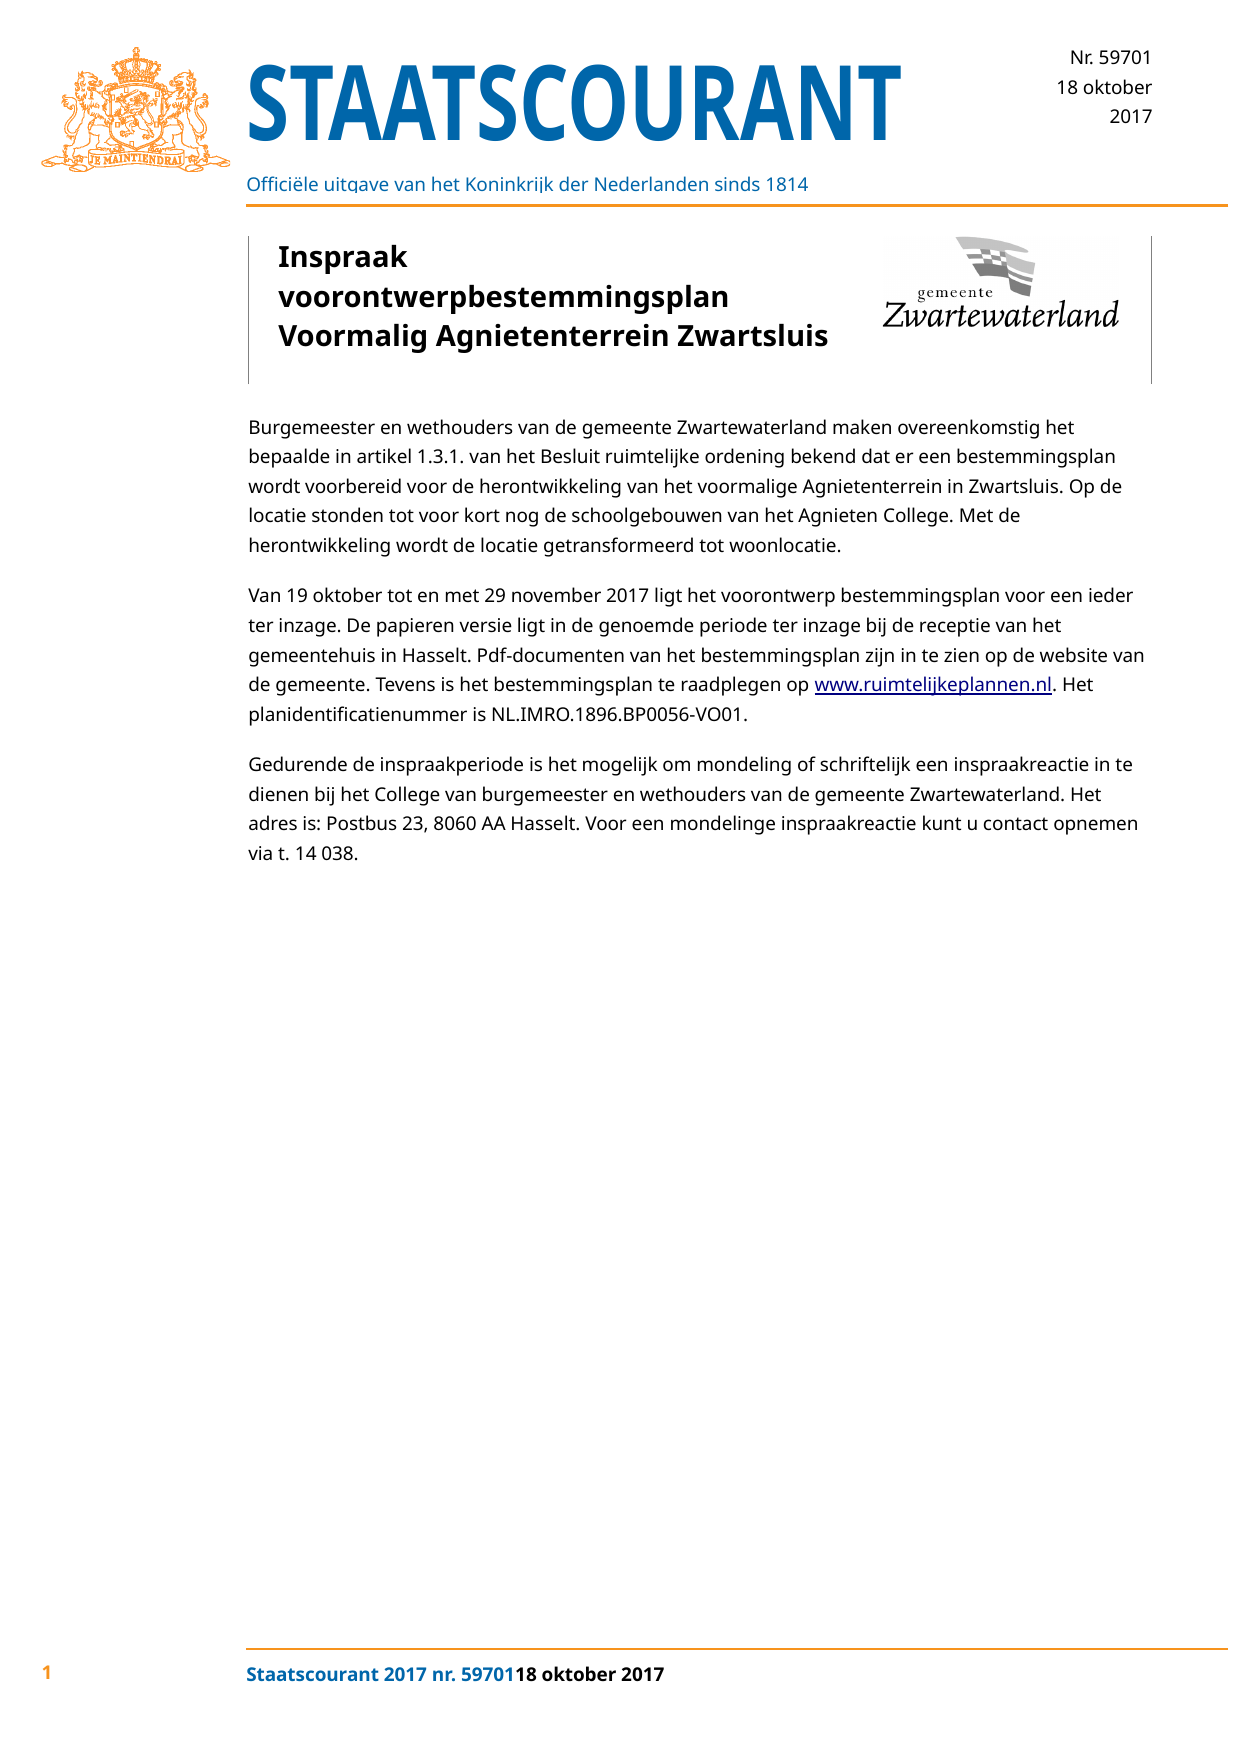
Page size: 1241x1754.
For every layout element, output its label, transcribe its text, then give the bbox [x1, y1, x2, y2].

text Van 19 oktober tot en met 29 november 2017 ligt het voorontwerp bestemmingsplan voor een ieder ter inzage. De papieren versie ligt in de genoemde periode ter inzage bij de receptie van het gemeentehuis in Hasselt. Pdf-documenten van het bestemmingsplan zijn in te zien op de website van de gemeente. Tevens is het bestemmingsplan te raadplegen op www.ruimtelijkeplannen.nl. Het planidentificatienummer is NL.IMRO.1896.BP0056-VO01. [248, 583, 1152, 727]
picture [882, 236, 1119, 327]
text Gedurende de inspraakperiode is het mogelijk om mondeling of schriftelijk een inspraakreactie in te dienen bij het College van burgemeester en wethouders van de gemeente Zwartewaterland. Het adres is: Postbus 23, 8060 AA Hasselt. Voor een mondelinge inspraakreactie kunt u contact opnemen via t. 14 038. [248, 751, 1152, 866]
picture [41, 47, 231, 172]
table_header Inspraak voorontwerpbestemmingsplan Voormalig Agnietenterrein Zwartsluis [249, 236, 850, 384]
text Burgemeester en wethouders van de gemeente Zwartewaterland maken overeenkomstig het bepaalde in artikel 1.3.1. van het Besluit ruimtelijke ordening bekend dat er een bestemmingsplan wordt voorbereid voor de herontwikkeling van het voormalige Agnietenterrein in Zwartsluis. Op de locatie stonden tot voor kort nog de schoolgebouwen van het Agnieten College. Met de herontwikkeling wordt de locatie getransformeerd tot woonlocatie. [248, 414, 1152, 558]
table_header [850, 236, 1151, 384]
